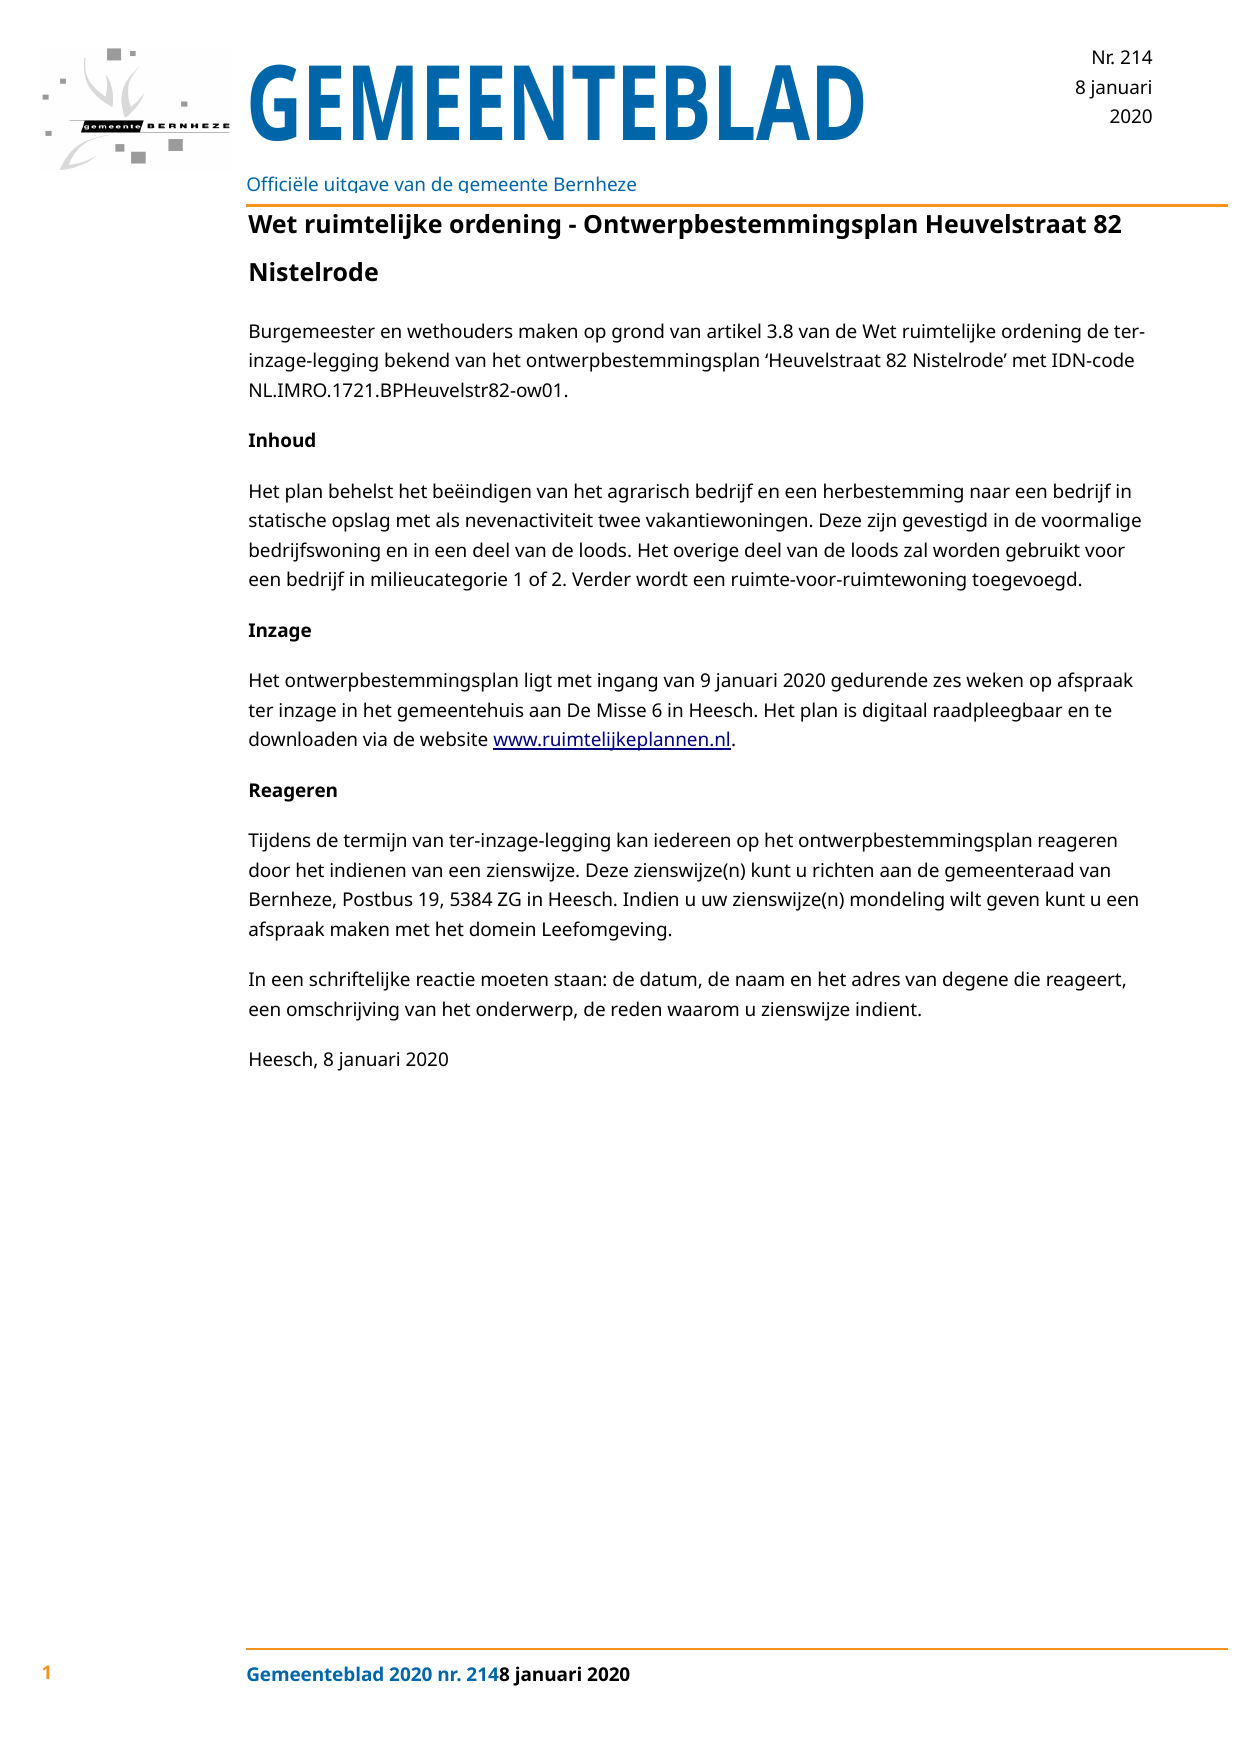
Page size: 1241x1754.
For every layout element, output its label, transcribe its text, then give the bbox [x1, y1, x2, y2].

text Tijdens de termijn van ter-inzage-legging kan iedereen op het ontwerpbestemmingsplan reageren door het indienen van een zienswijze. Deze zienswijze(n) kunt u richten aan de gemeenteraad van Bernheze, Postbus 19, 5384 ZG in Heesch. Indien u uw zienswijze(n) mondeling wilt geven kunt u een afspraak maken met het domein Leefomgeving. [248, 827, 1152, 942]
text Het plan behelst het beëindigen van het agrarisch bedrijf en een herbestemming naar een bedrijf in statische opslag met als nevenactiviteit twee vakantiewoningen. Deze zijn gevestigd in de voormalige bedrijfswoning en in een deel van de loods. Het overige deel van de loods zal worden gebruikt voor een bedrijf in milieucategorie 1 of 2. Verder wordt een ruimte-voor-ruimtewoning toegevoegd. [248, 478, 1152, 592]
text Reageren [248, 777, 1152, 803]
text Inzage [248, 617, 1152, 643]
text Heesch, 8 januari 2020 [248, 1047, 1152, 1072]
text In een schriftelijke reactie moeten staan: de datum, de naam en het adres van degene die reageert, een omschrijving van het onderwerp, de reden waarom u zienswijze indient. [248, 967, 1152, 1022]
text Wet ruimtelijke ordening - Ontwerpbestemmingsplan Heuvelstraat 82 Nistelrode [248, 207, 1152, 288]
text Het ontwerpbestemmingsplan ligt met ingang van 9 januari 2020 gedurende zes weken op afspraak ter inzage in het gemeentehuis aan De Misse 6 in Heesch. Het plan is digitaal raadpleegbaar en te downloaden via de website www.ruimtelijkeplannen.nl. [248, 667, 1152, 752]
text Inhoud [248, 427, 1152, 453]
text Burgemeester en wethouders maken op grond van artikel 3.8 van de Wet ruimtelijke ordening de ter-inzage-legging bekend van het ontwerpbestemmingsplan ‘Heuvelstraat 82 Nistelrode’ met IDN-code NL.IMRO.1721.BPHeuvelstr82-ow01. [248, 318, 1152, 403]
picture [41, 47, 231, 172]
